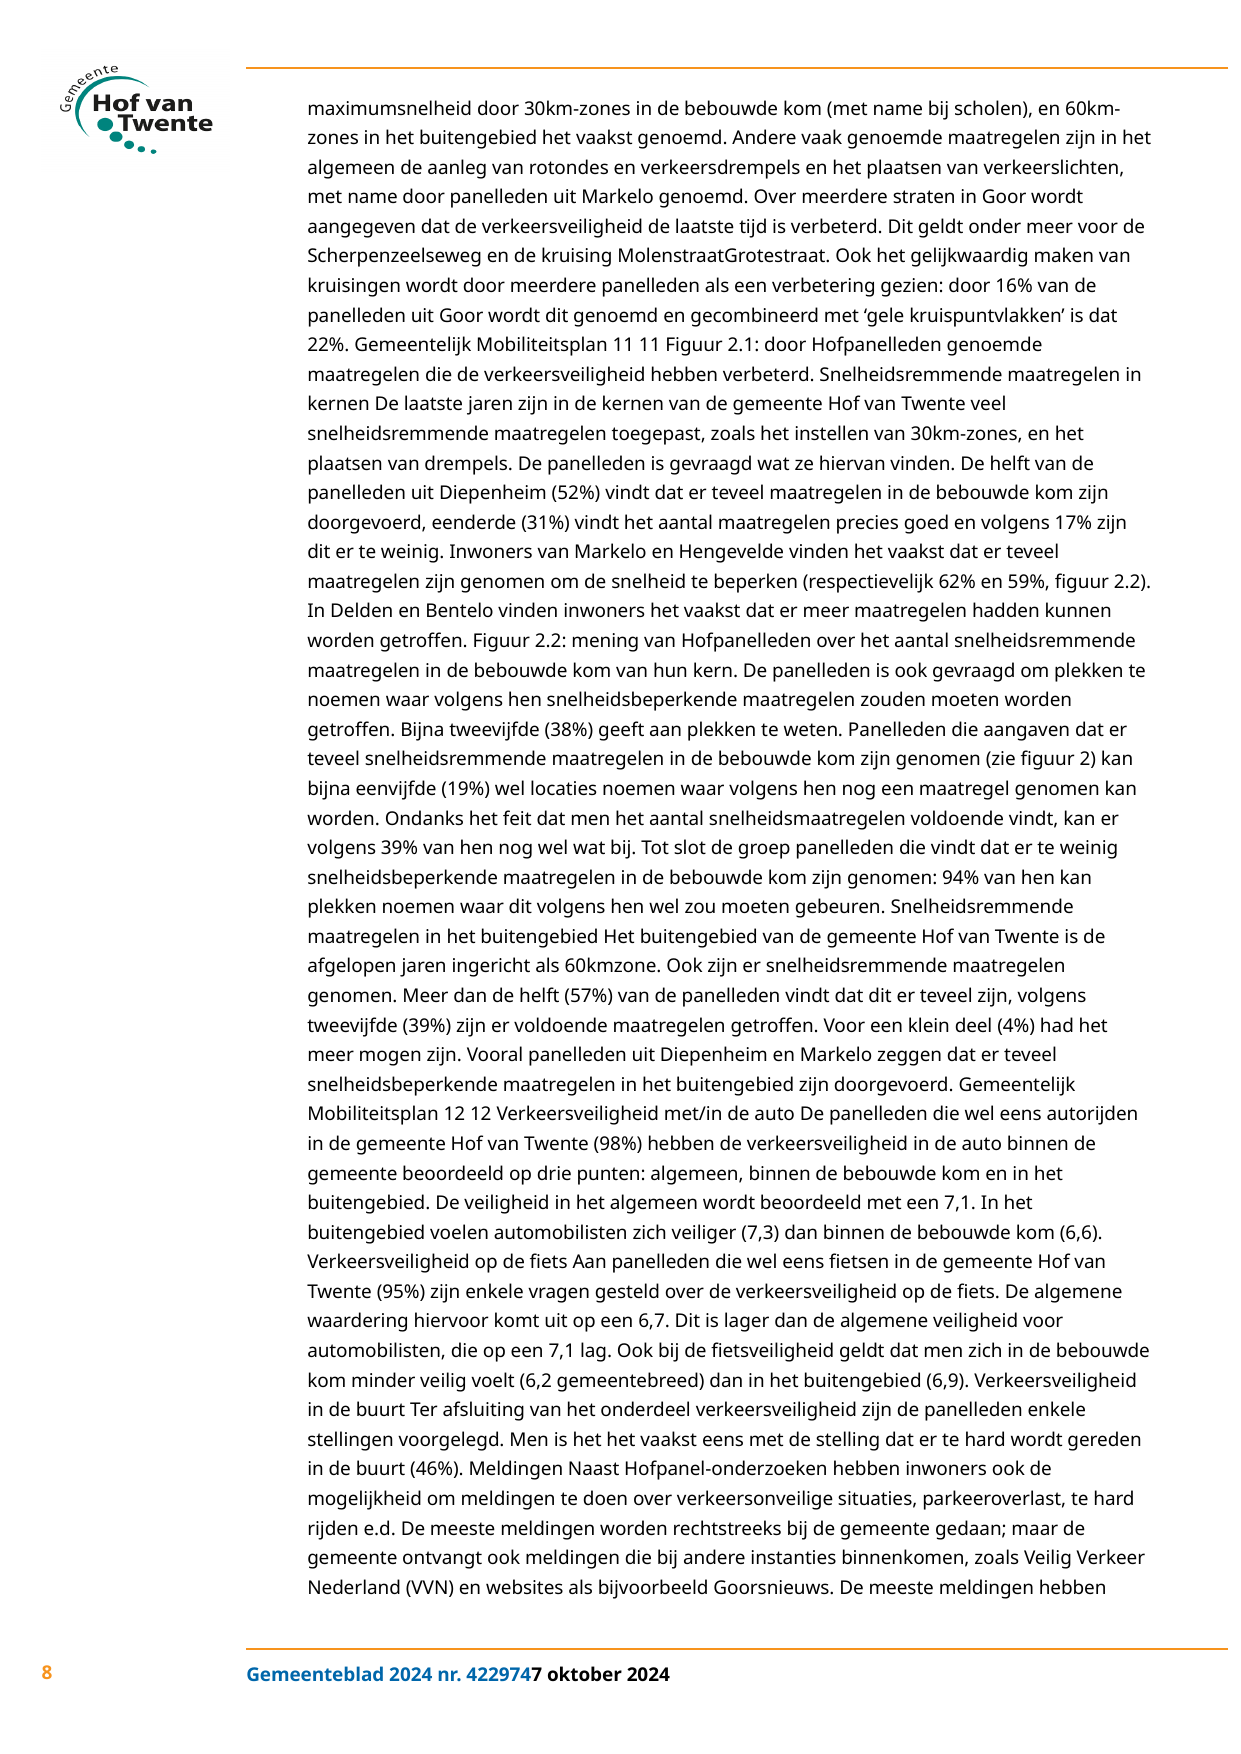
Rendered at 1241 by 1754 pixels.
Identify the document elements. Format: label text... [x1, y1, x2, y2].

picture [41, 47, 231, 172]
list maximumsnelheid door 30km-zones in de bebouwde kom (met name bij scholen), en 60km-zones in het buitengebied het vaakst genoemd. Andere vaak genoemde maatregelen zijn in het algemeen de aanleg van rotondes en verkeersdrempels en het plaatsen van verkeerslichten, met name door panelleden uit Markelo genoemd. Over meerdere straten in Goor wordt aangegeven dat de verkeersveiligheid de laatste tijd is verbeterd. Dit geldt onder meer voor de Scherpenzeelseweg en de kruising MolenstraatGrotestraat. Ook het gelijkwaardig maken van kruisingen wordt door meerdere panelleden als een verbetering gezien: door 16% van de panelleden uit Goor wordt dit genoemd en gecombineerd met ‘gele kruispuntvlakken’ is dat 22%. Gemeentelijk Mobiliteitsplan 11 11 Figuur 2.1: door Hofpanelleden genoemde maatregelen die de verkeersveiligheid hebben verbeterd. Snelheidsremmende maatregelen in kernen De laatste jaren zijn in de kernen van de gemeente Hof van Twente veel snelheidsremmende maatregelen toegepast, zoals het instellen van 30km-zones, en het plaatsen van drempels. De panelleden is gevraagd wat ze hiervan vinden. De helft van de panelleden uit Diepenheim (52%) vindt dat er teveel maatregelen in de bebouwde kom zijn doorgevoerd, eenderde (31%) vindt het aantal maatregelen precies goed en volgens 17% zijn dit er te weinig. Inwoners van Markelo en Hengevelde vinden het vaakst dat er teveel maatregelen zijn genomen om de snelheid te beperken (respectievelijk 62% en 59%, figuur 2.2). In Delden en Bentelo vinden inwoners het vaakst dat er meer maatregelen hadden kunnen worden getroffen. Figuur 2.2: mening van Hofpanelleden over het aantal snelheidsremmende maatregelen in de bebouwde kom van hun kern. De panelleden is ook gevraagd om plekken te noemen waar volgens hen snelheidsbeperkende maatregelen zouden moeten worden getroffen. Bijna tweevijfde (38%) geeft aan plekken te weten. Panelleden die aangaven dat er teveel snelheidsremmende maatregelen in de bebouwde kom zijn genomen (zie figuur 2) kan bijna eenvijfde (19%) wel locaties noemen waar volgens hen nog een maatregel genomen kan worden. Ondanks het feit dat men het aantal snelheidsmaatregelen voldoende vindt, kan er volgens 39% van hen nog wel wat bij. Tot slot de groep panelleden die vindt dat er te weinig snelheidsbeperkende maatregelen in de bebouwde kom zijn genomen: 94% van hen kan plekken noemen waar dit volgens hen wel zou moeten gebeuren. Snelheidsremmende maatregelen in het buitengebied Het buitengebied van de gemeente Hof van Twente is de afgelopen jaren ingericht als 60kmzone. Ook zijn er snelheidsremmende maatregelen genomen. Meer dan de helft (57%) van de panelleden vindt dat dit er teveel zijn, volgens tweevijfde (39%) zijn er voldoende maatregelen getroffen. Voor een klein deel (4%) had het meer mogen zijn. Vooral panelleden uit Diepenheim en Markelo zeggen dat er teveel snelheidsbeperkende maatregelen in het buitengebied zijn doorgevoerd. Gemeentelijk Mobiliteitsplan 12 12 Verkeersveiligheid met/in de auto De panelleden die wel eens autorijden in de gemeente Hof van Twente (98%) hebben de verkeersveiligheid in de auto binnen de gemeente beoordeeld op drie punten: algemeen, binnen de bebouwde kom en in het buitengebied. De veiligheid in het algemeen wordt beoordeeld met een 7,1. In het buitengebied voelen automobilisten zich veiliger (7,3) dan binnen de bebouwde kom (6,6). Verkeersveiligheid op de fiets Aan panelleden die wel eens fietsen in de gemeente Hof van Twente (95%) zijn enkele vragen gesteld over de verkeersveiligheid op de fiets. De algemene waardering hiervoor komt uit op een 6,7. Dit is lager dan de algemene veiligheid voor automobilisten, die op een 7,1 lag. Ook bij de fietsveiligheid geldt dat men zich in de bebouwde kom minder veilig voelt (6,2 gemeentebreed) dan in het buitengebied (6,9). Verkeersveiligheid in de buurt Ter afsluiting van het onderdeel verkeersveiligheid zijn de panelleden enkele stellingen voorgelegd. Men is het het vaakst eens met de stelling dat er te hard wordt gereden in de buurt (46%). Meldingen Naast Hofpanel-onderzoeken hebben inwoners ook de mogelijkheid om meldingen te doen over verkeersonveilige situaties, parkeeroverlast, te hard rijden e.d. De meeste meldingen worden rechtstreeks bij de gemeente gedaan; maar de gemeente ontvangt ook meldingen die bij andere instanties binnenkomen, zoals Veilig Verkeer Nederland (VVN) en websites als bijvoorbeeld Goorsnieuws. De meeste meldingen hebben [248, 95, 1152, 1600]
